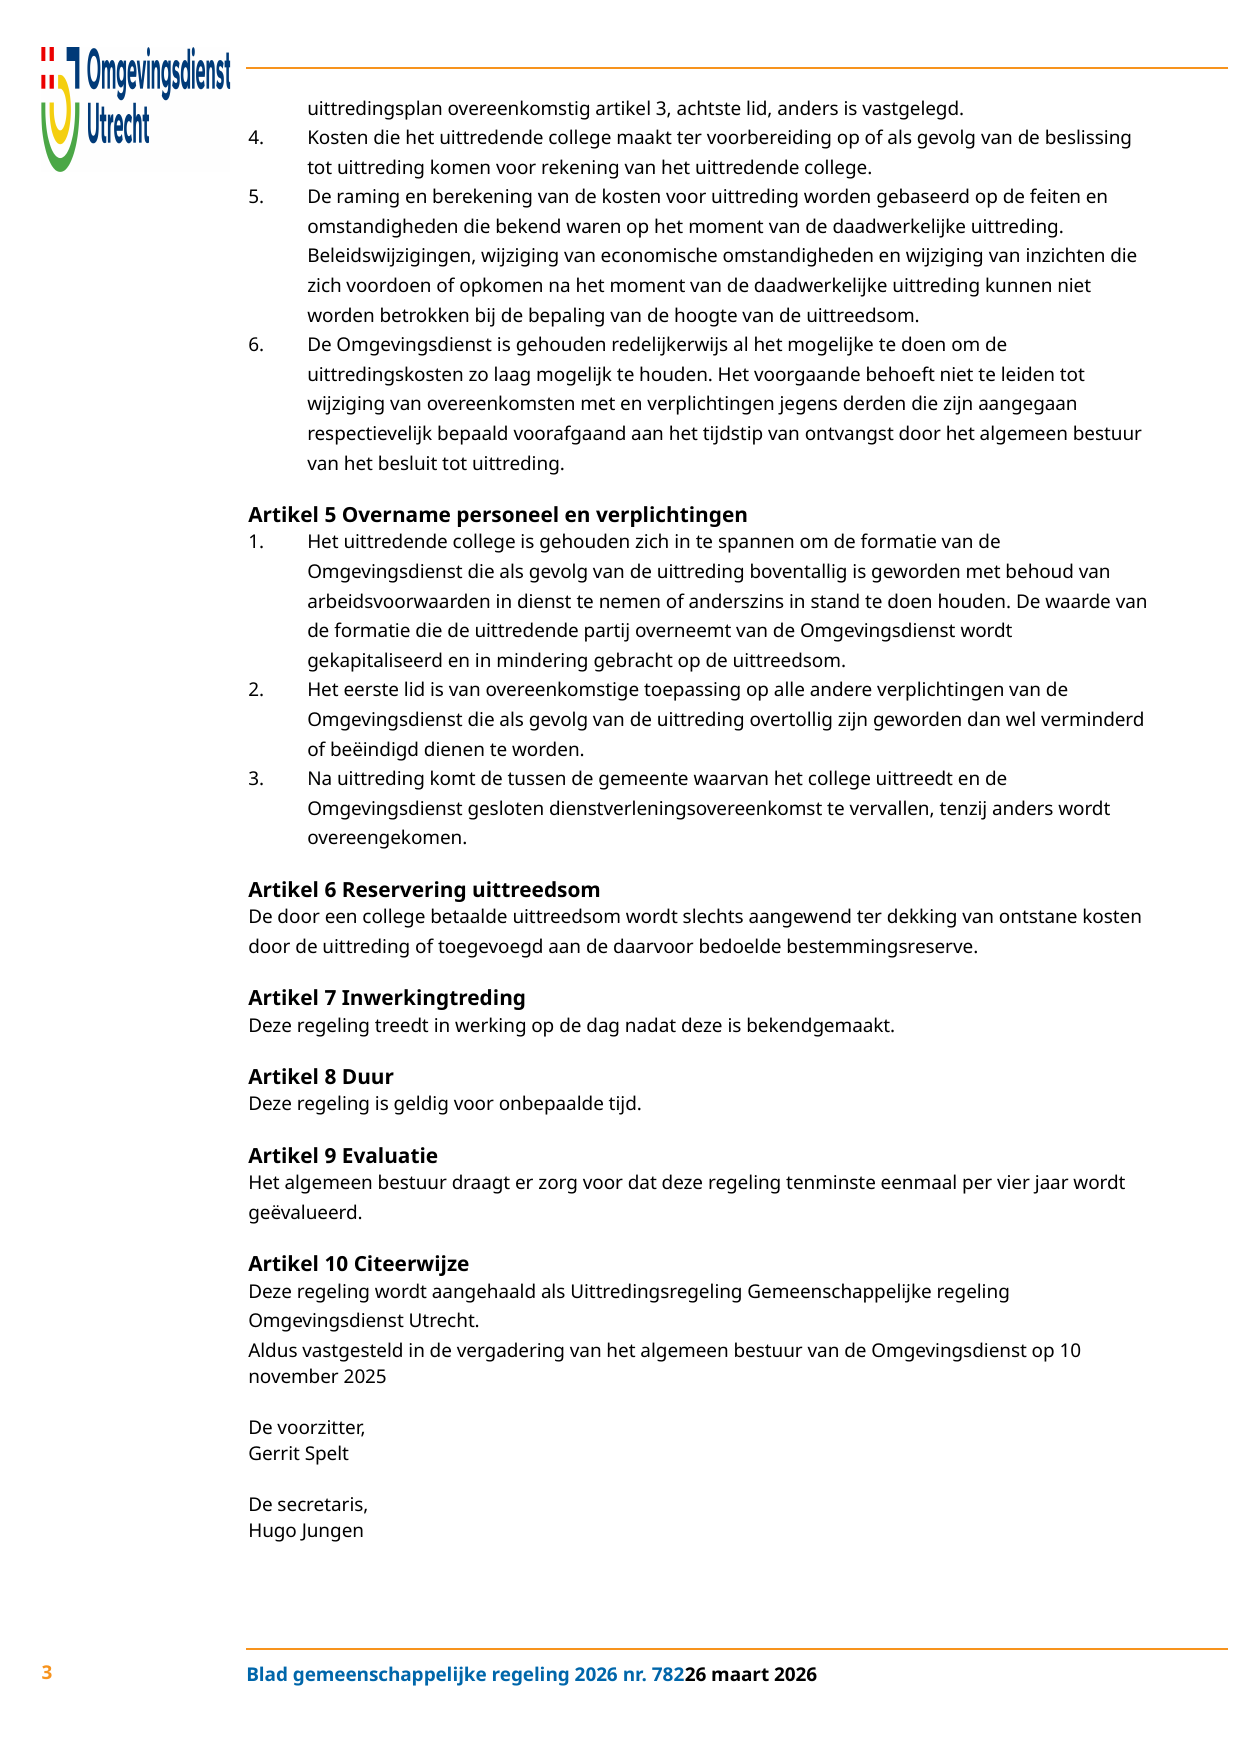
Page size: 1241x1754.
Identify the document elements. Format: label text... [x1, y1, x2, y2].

text Het algemeen bestuur draagt er zorg voor dat deze regeling tenminste eenmaal per vier jaar wordt geëvalueerd. [248, 1169, 1152, 1225]
list Het uittredende college is gehouden zich in te spannen om de formatie van de Omgevingsdienst die als gevolg van de uittreding boventallig is geworden met behoud van arbeidsvoorwaarden in dienst te nemen of anderszins in stand te doen houden. De waarde van de formatie die de uittredende partij overneemt van de Omgevingsdienst wordt gekapitaliseerd en in mindering gebracht op de uittreedsom. [248, 529, 1152, 673]
text Deze regeling treedt in werking op de dag nadat deze is bekendgemaakt. [248, 1012, 1152, 1037]
text Artikel 7 Inwerkingtreding [248, 983, 1152, 1012]
text Aldus vastgesteld in de vergadering van het algemeen bestuur van de Omgevingsdienst op 10 november 2025 [248, 1337, 1152, 1388]
text De door een college betaalde uittreedsom wordt slechts aangewend ter dekking van ontstane kosten door de uittreding of toegevoegd aan de daarvoor bedoelde bestemmingsreserve. [248, 903, 1152, 959]
text Gerrit Spelt [248, 1440, 1152, 1466]
list Na uittreding komt de tussen de gemeente waarvan het college uittreedt en de Omgevingsdienst gesloten dienstverleningsovereenkomst te vervallen, tenzij anders wordt overeengekomen. [248, 765, 1152, 850]
text Artikel 6 Reservering uittreedsom [248, 875, 1152, 903]
text Artikel 10 Citeerwijze [248, 1249, 1152, 1278]
text Artikel 8 Duur [248, 1062, 1152, 1091]
list uittredingsplan overeenkomstig artikel 3, achtste lid, anders is vastgelegd. [248, 95, 1152, 121]
text Deze regeling is geldig voor onbepaalde tijd. [248, 1091, 1152, 1116]
text Artikel 5 Overname personeel en verplichtingen [248, 500, 1152, 529]
list Kosten die het uittredende college maakt ter voorbereiding op of als gevolg van de beslissing tot uittreding komen voor rekening van het uittredende college. [248, 124, 1152, 180]
text Deze regeling wordt aangehaald als Uittredingsregeling Gemeenschappelijke regeling Omgevingsdienst Utrecht. [248, 1278, 1152, 1333]
text De voorzitter, [248, 1414, 1152, 1440]
text De secretaris, [248, 1491, 1152, 1517]
picture [41, 47, 231, 172]
text Artikel 9 Evaluatie [248, 1141, 1152, 1169]
list Het eerste lid is van overeenkomstige toepassing op alle andere verplichtingen van de Omgevingsdienst die als gevolg van de uittreding overtollig zijn geworden dan wel verminderd of beëindigd dienen te worden. [248, 677, 1152, 761]
list De raming en berekening van de kosten voor uittreding worden gebaseerd op de feiten en omstandigheden die bekend waren op het moment van de daadwerkelijke uittreding. Beleidswijzigingen, wijziging van economische omstandigheden en wijziging van inzichten die zich voordoen of opkomen na het moment van de daadwerkelijke uittreding kunnen niet worden betrokken bij de bepaling van de hoogte van de uittreedsom. [248, 183, 1152, 328]
text Hugo Jungen [248, 1517, 1152, 1543]
list De Omgevingsdienst is gehouden redelijkerwijs al het mogelijke te doen om de uittredingskosten zo laag mogelijk te houden. Het voorgaande behoeft niet te leiden tot wijziging van overeenkomsten met en verplichtingen jegens derden die zijn aangegaan respectievelijk bepaald voorafgaand aan het tijdstip van ontvangst door het algemeen bestuur van het besluit tot uittreding. [248, 331, 1152, 476]
